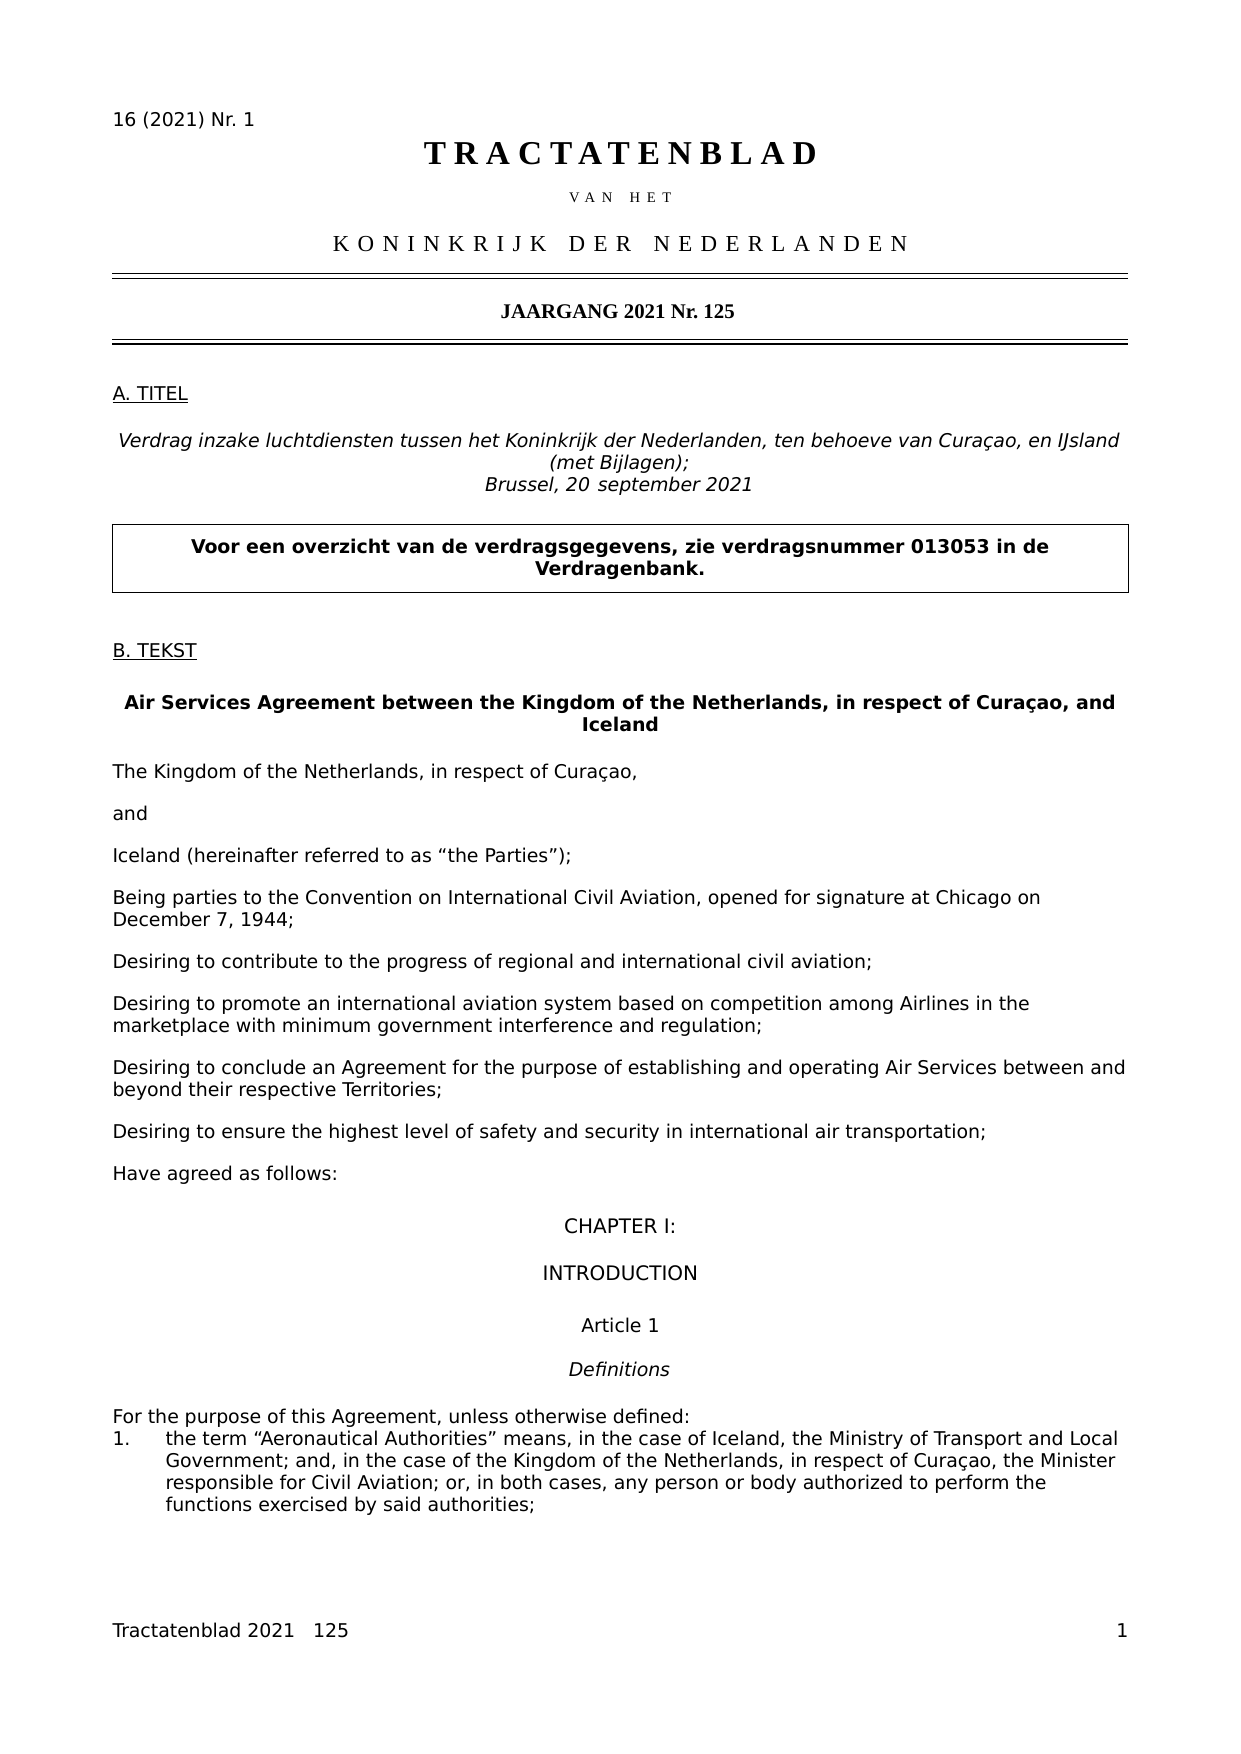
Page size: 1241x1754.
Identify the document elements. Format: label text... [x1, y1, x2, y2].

text JAARGANG 2021 Nr. 125 [112, 299, 1128, 323]
text For the purpose of this Agreement, unless otherwise defined: [112, 1406, 1128, 1428]
text KONINKRIJK DER NEDERLANDEN [112, 229, 1128, 256]
text TRACTATENBLAD [112, 133, 1128, 172]
text Desiring to ensure the highest level of safety and security in international air transportation; [112, 1121, 1128, 1143]
subtitle Air Services Agreement between the Kingdom of the Netherlands, in respect of Curaçao, and Iceland [112, 692, 1128, 736]
text and [112, 803, 1128, 825]
text 1. the term “Aeronautical Authorities” means, in the case of Iceland, the Ministry of Transport and Local Government; and, in the case of the Kingdom of the Netherlands, in respect of Curaçao, the Minister responsible for Civil Aviation; or, in both cases, any person or body authorized to perform the functions exercised by said authorities; [112, 1428, 1128, 1516]
text Iceland (hereinafter referred to as “the Parties”); [112, 845, 1128, 867]
subtitle CHAPTER I: INTRODUCTION [112, 1215, 1128, 1285]
text Brussel, 20 september 2021 [112, 474, 1128, 496]
text Desiring to conclude an Agreement for the purpose of establishing and operating Air Services between and beyond their respective Territories; [112, 1057, 1128, 1101]
subtitle A. TITEL [112, 383, 1128, 405]
text Have agreed as follows: [112, 1163, 1128, 1185]
text Verdrag inzake luchtdiensten tussen het Koninkrijk der Nederlanden, ten behoeve van Curaçao, en IJsland (met Bijlagen); [112, 430, 1128, 474]
text Desiring to contribute to the progress of regional and international civil aviation; [112, 951, 1128, 973]
text The Kingdom of the Netherlands, in respect of Curaçao, [112, 761, 1128, 783]
subtitle Article 1 Definitions [112, 1315, 1128, 1381]
text 16 (2021) Nr. 1 [112, 109, 1128, 131]
text VAN HET [112, 189, 1128, 206]
text Desiring to promote an international aviation system based on competition among Airlines in the marketplace with minimum government interference and regulation; [112, 993, 1128, 1037]
subtitle B. TEKST [112, 640, 1128, 662]
text Being parties to the Convention on International Civil Aviation, opened for signature at Chicago on December 7, 1944; [112, 887, 1128, 931]
